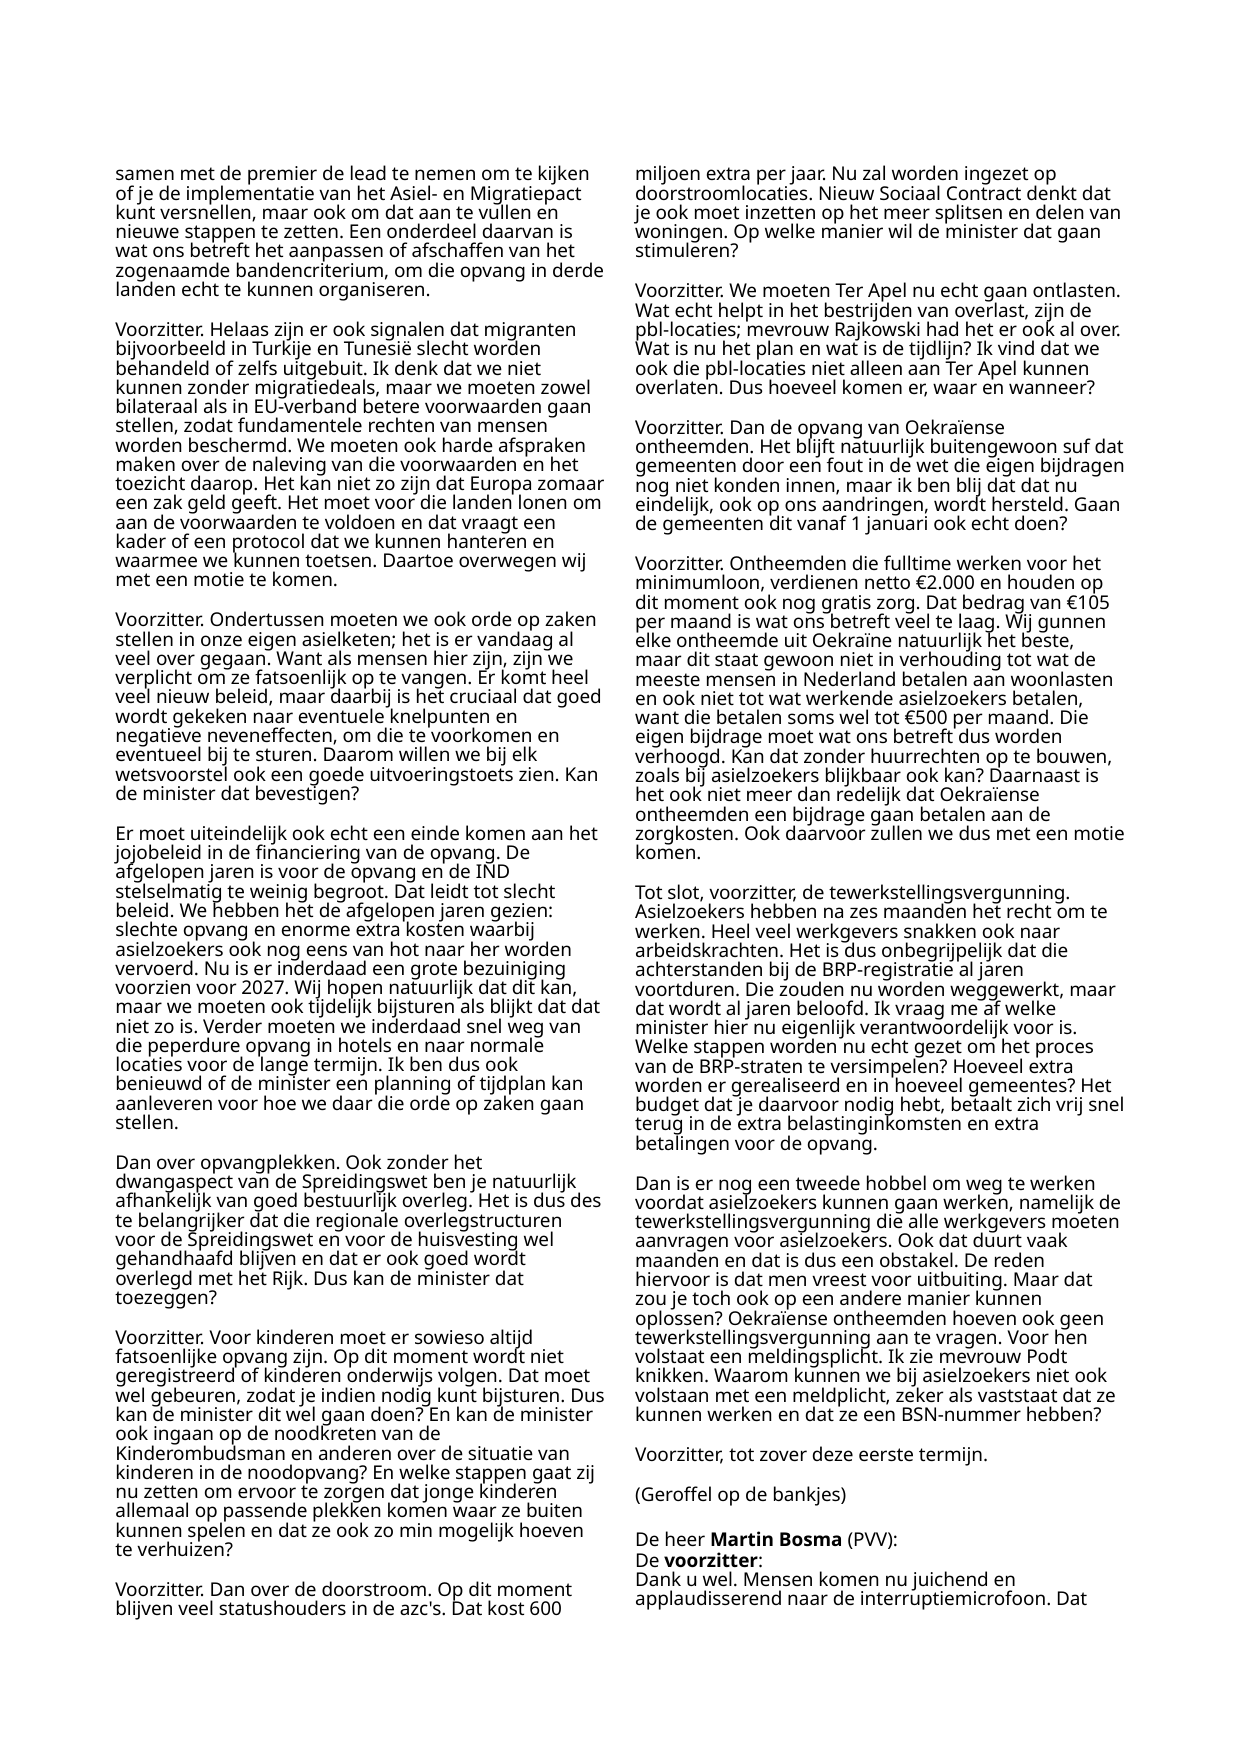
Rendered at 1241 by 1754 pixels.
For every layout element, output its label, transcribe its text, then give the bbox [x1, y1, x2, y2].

text samen met de premier de lead te nemen om te kijken of je de implementatie van het Asiel- en Migratiepact kunt versnellen, maar ook om dat aan te vullen en nieuwe stappen te zetten. Een onderdeel daarvan is wat ons betreft het aanpassen of afschaffen van het zogenaamde bandencriterium, om die opvang in derde landen echt te kunnen organiseren. [115, 165, 605, 300]
text Voorzitter. Voor kinderen moet er sowieso altijd fatsoenlijke opvang zijn. Op dit moment wordt niet geregistreerd of kinderen onderwijs volgen. Dat moet wel gebeuren, zodat je indien nodig kunt bijsturen. Dus kan de minister dit wel gaan doen? En kan de minister ook ingaan op de noodkreten van de Kinderombudsman en anderen over de situatie van kinderen in de noodopvang? En welke stappen gaat zij nu zetten om ervoor te zorgen dat jonge kinderen allemaal op passende plekken komen waar ze buiten kunnen spelen en dat ze ook zo min mogelijk hoeven te verhuizen? [115, 1329, 605, 1560]
text Dan over opvangplekken. Ook zonder het dwangaspect van de Spreidingswet ben je natuurlijk afhankelijk van goed bestuurlijk overleg. Het is dus des te belangrijker dat die regionale overlegstructuren voor de Spreidingswet en voor de huisvesting wel gehandhaafd blijven en dat er ook goed wordt overlegd met het Rijk. Dus kan de minister dat toezeggen? [115, 1154, 605, 1308]
text Voorzitter. Ondertussen moeten we ook orde op zaken stellen in onze eigen asielketen; het is er vandaag al veel over gegaan. Want als mensen hier zijn, zijn we verplicht om ze fatsoenlijk op te vangen. Er komt heel veel nieuw beleid, maar daarbij is het cruciaal dat goed wordt gekeken naar eventuele knelpunten en negatieve neveneffecten, om die te voorkomen en eventueel bij te sturen. Daarom willen we bij elk wetsvoorstel ook een goede uitvoeringstoets zien. Kan de minister dat bevestigen? [115, 611, 605, 804]
text Dank u wel. Mensen komen nu juichend en applaudisserend naar de interruptiemicrofoon. Dat [635, 1571, 1125, 1609]
text Tot slot, voorzitter, de tewerkstellingsvergunning. Asielzoekers hebben na zes maanden het recht om te werken. Heel veel werkgevers snakken ook naar arbeidskrachten. Het is dus onbegrijpelijk dat die achterstanden bij de BRP-registratie al jaren voortduren. Die zouden nu worden weggewerkt, maar dat wordt al jaren beloofd. Ik vraag me af welke minister hier nu eigenlijk verantwoordelijk voor is. Welke stappen worden nu echt gezet om het proces van de BRP-straten te versimpelen? Hoeveel extra worden er gerealiseerd en in hoeveel gemeentes? Het budget dat je daarvoor nodig hebt, betaalt zich vrij snel terug in de extra belastinginkomsten en extra betalingen voor de opvang. [635, 884, 1125, 1154]
text Dan is er nog een tweede hobbel om weg te werken voordat asielzoekers kunnen gaan werken, namelijk de tewerkstellingsvergunning die alle werkgevers moeten aanvragen voor asielzoekers. Ook dat duurt vaak maanden en dat is dus een obstakel. De reden hiervoor is dat men vreest voor uitbuiting. Maar dat zou je toch ook op een andere manier kunnen oplossen? Oekraïense ontheemden hoeven ook geen tewerkstellingsvergunning aan te vragen. Voor hen volstaat een meldingsplicht. Ik zie mevrouw Podt knikken. Waarom kunnen we bij asielzoekers niet ook volstaan met een meldplicht, zeker als vaststaat dat ze kunnen werken en dat ze een BSN-nummer hebben? [635, 1175, 1125, 1425]
text Voorzitter. Dan de opvang van Oekraïense ontheemden. Het blijft natuurlijk buitengewoon suf dat gemeenten door een fout in de wet die eigen bijdragen nog niet konden innen, maar ik ben blij dat dat nu eindelijk, ook op ons aandringen, wordt hersteld. Gaan de gemeenten dit vanaf 1 januari ook echt doen? [635, 419, 1125, 534]
text (Geroffel op de bankjes) [635, 1486, 1125, 1505]
text Er moet uiteindelijk ook echt een einde komen aan het jojobeleid in de financiering van de opvang. De afgelopen jaren is voor de opvang en de IND stelselmatig te weinig begroot. Dat leidt tot slecht beleid. We hebben het de afgelopen jaren gezien: slechte opvang en enorme extra kosten waarbij asielzoekers ook nog eens van hot naar her worden vervoerd. Nu is er inderdaad een grote bezuiniging voorzien voor 2027. Wij hopen natuurlijk dat dit kan, maar we moeten ook tijdelijk bijsturen als blijkt dat dat niet zo is. Verder moeten we inderdaad snel weg van die peperdure opvang in hotels en naar normale locaties voor de lange termijn. Ik ben dus ook benieuwd of de minister een planning of tijdplan kan aanleveren voor hoe we daar die orde op zaken gaan stellen. [115, 825, 605, 1133]
text Voorzitter. Ontheemden die fulltime werken voor het minimumloon, verdienen netto €2.000 en houden op dit moment ook nog gratis zorg. Dat bedrag van €105 per maand is wat ons betreft veel te laag. Wij gunnen elke ontheemde uit Oekraïne natuurlijk het beste, maar dit staat gewoon niet in verhouding tot wat de meeste mensen in Nederland betalen aan woonlasten en ook niet tot wat werkende asielzoekers betalen, want die betalen soms wel tot €500 per maand. Die eigen bijdrage moet wat ons betreft dus worden verhoogd. Kan dat zonder huurrechten op te bouwen, zoals bij asielzoekers blijkbaar ook kan? Daarnaast is het ook niet meer dan redelijk dat Oekraïense ontheemden een bijdrage gaan betalen aan de zorgkosten. Ook daarvoor zullen we dus met een motie komen. [635, 555, 1125, 863]
text Voorzitter. Dan over de doorstroom. Op dit moment blijven veel statushouders in de azc's. Dat kost 600 [115, 1581, 605, 1619]
text Voorzitter. Helaas zijn er ook signalen dat migranten bijvoorbeeld in Turkije en Tunesië slecht worden behandeld of zelfs uitgebuit. Ik denk dat we niet kunnen zonder migratiedeals, maar we moeten zowel bilateraal als in EU-verband betere voorwaarden gaan stellen, zodat fundamentele rechten van mensen worden beschermd. We moeten ook harde afspraken maken over de naleving van die voorwaarden en het toezicht daarop. Het kan niet zo zijn dat Europa zomaar een zak geld geeft. Het moet voor die landen lonen om aan de voorwaarden te voldoen en dat vraagt een kader of een protocol dat we kunnen hanteren en waarmee we kunnen toetsen. Daartoe overwegen wij met een motie te komen. [115, 321, 605, 591]
text De heer Martin Bosma (PVV): [635, 1526, 1125, 1552]
text Voorzitter. We moeten Ter Apel nu echt gaan ontlasten. Wat echt helpt in het bestrijden van overlast, zijn de pbl-locaties; mevrouw Rajkowski had het er ook al over. Wat is nu het plan en wat is de tijdlijn? Ik vind dat we ook die pbl-locaties niet alleen aan Ter Apel kunnen overlaten. Dus hoeveel komen er, waar en wanneer? [635, 282, 1125, 398]
text miljoen extra per jaar. Nu zal worden ingezet op doorstroomlocaties. Nieuw Sociaal Contract denkt dat je ook moet inzetten op het meer splitsen en delen van woningen. Op welke manier wil de minister dat gaan stimuleren? [635, 165, 1125, 262]
text Voorzitter, tot zover deze eerste termijn. [635, 1446, 1125, 1465]
text De voorzitter: [635, 1552, 1125, 1571]
